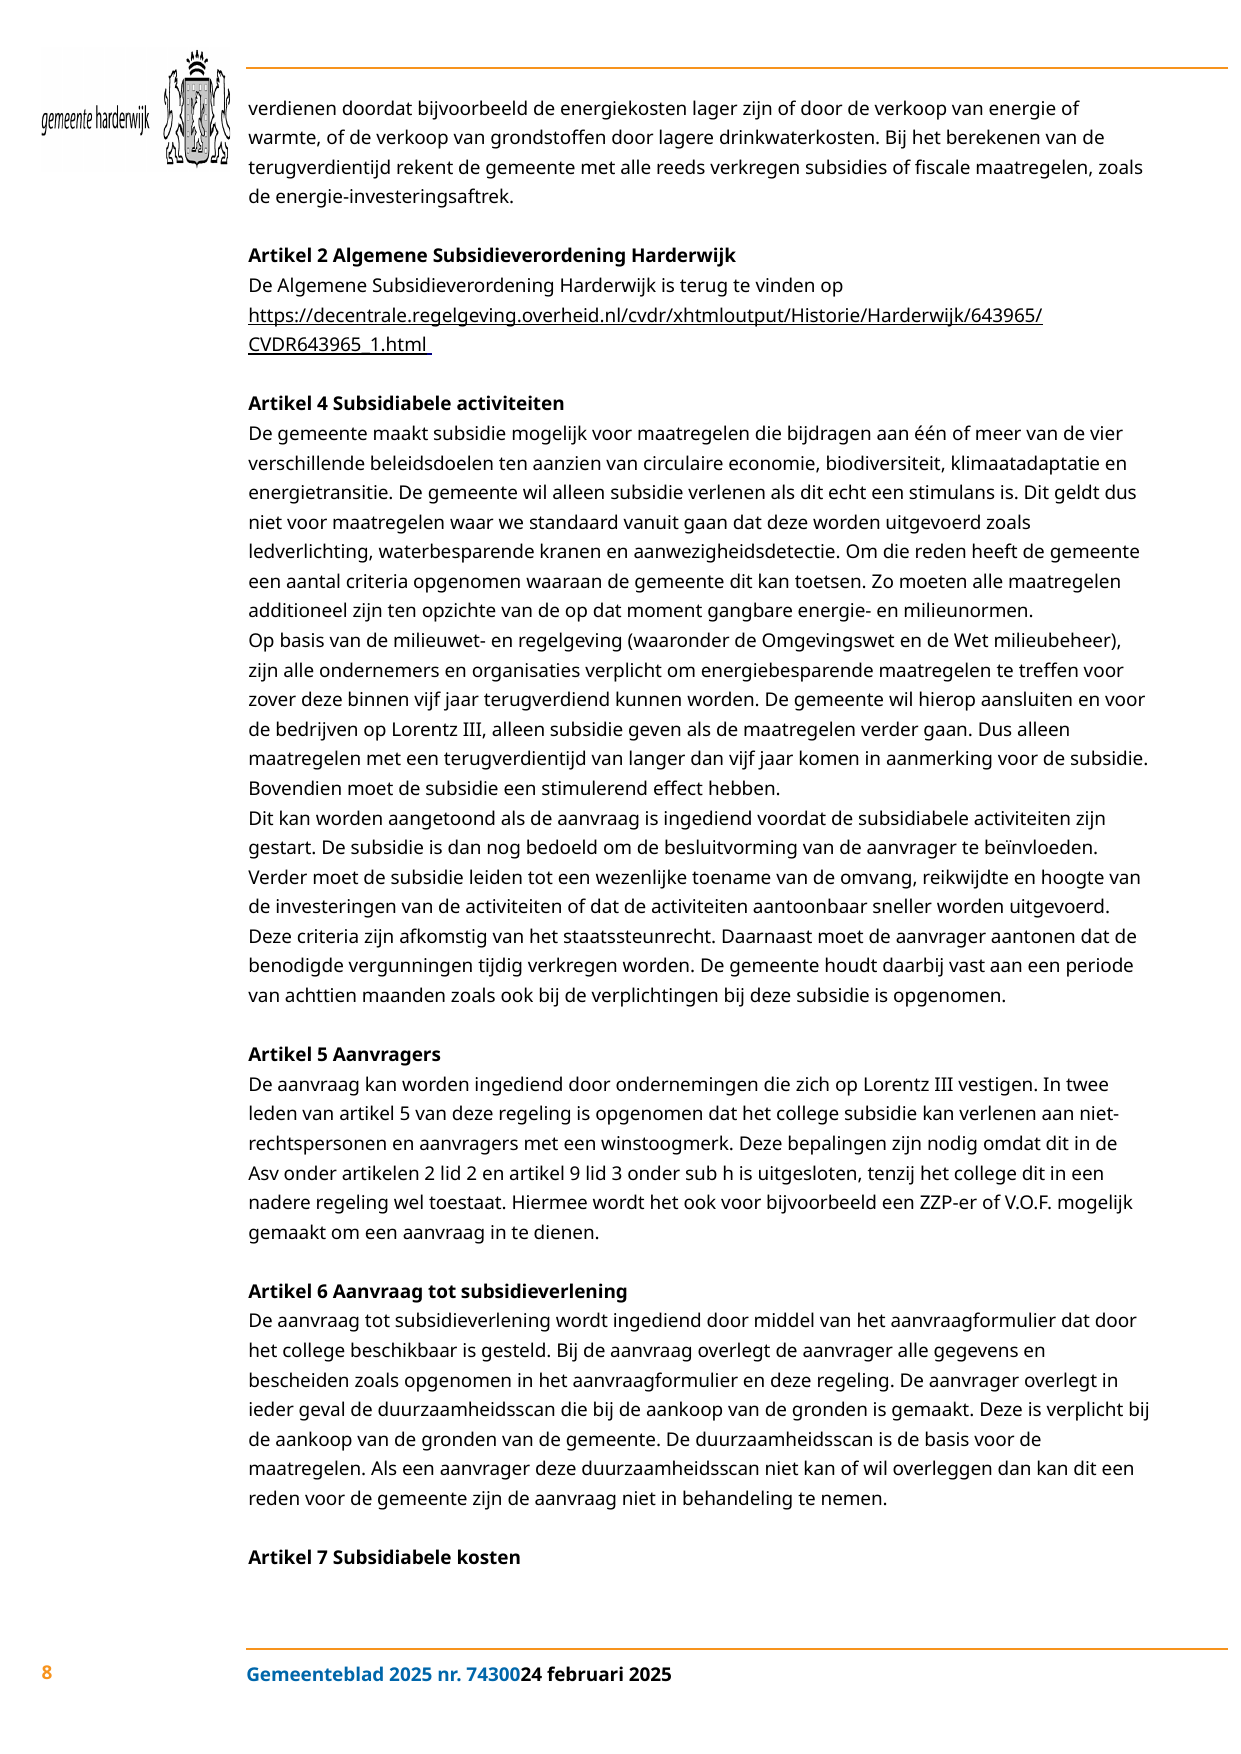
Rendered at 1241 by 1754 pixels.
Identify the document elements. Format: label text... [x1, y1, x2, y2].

text Op basis van de milieuwet- en regelgeving (waaronder de Omgevingswet en de Wet milieubeheer), zijn alle ondernemers en organisaties verplicht om energiebesparende maatregelen te treffen voor zover deze binnen vijf jaar terugverdiend kunnen worden. De gemeente wil hierop aansluiten en voor de bedrijven op Lorentz III, alleen subsidie geven als de maatregelen verder gaan. Dus alleen maatregelen met een terugverdientijd van langer dan vijf jaar komen in aanmerking voor de subsidie. Bovendien moet de subsidie een stimulerend effect hebben. [248, 627, 1152, 801]
text De gemeente maakt subsidie mogelijk voor maatregelen die bijdragen aan één of meer van de vier verschillende beleidsdoelen ten aanzien van circulaire economie, biodiversiteit, klimaatadaptatie en energietransitie. De gemeente wil alleen subsidie verlenen als dit echt een stimulans is. Dit geldt dus niet voor maatregelen waar we standaard vanuit gaan dat deze worden uitgevoerd zoals ledverlichting, waterbesparende kranen en aanwezigheidsdetectie. Om die reden heeft de gemeente een aantal criteria opgenomen waaraan de gemeente dit kan toetsen. Zo moeten alle maatregelen additioneel zijn ten opzichte van de op dat moment gangbare energie- en milieunormen. [248, 420, 1152, 623]
text Artikel 2 Algemene Subsidieverordening Harderwijk [248, 243, 1152, 268]
text Artikel 4 Subsidiabele activiteiten [248, 391, 1152, 416]
text De Algemene Subsidieverordening Harderwijk is terug te vinden op [248, 272, 1152, 298]
picture [41, 47, 231, 172]
text verdienen doordat bijvoorbeeld de energiekosten lager zijn of door de verkoop van energie of warmte, of de verkoop van grondstoffen door lagere drinkwaterkosten. Bij het berekenen van de terugverdientijd rekent de gemeente met alle reeds verkregen subsidies of fiscale maatregelen, zoals de energie-investeringsaftrek. [248, 95, 1152, 209]
text Dit kan worden aangetoond als de aanvraag is ingediend voordat de subsidiabele activiteiten zijn gestart. De subsidie is dan nog bedoeld om de besluitvorming van de aanvrager te beïnvloeden. Verder moet de subsidie leiden tot een wezenlijke toename van de omvang, reikwijdte en hoogte van de investeringen van de activiteiten of dat de activiteiten aantoonbaar sneller worden uitgevoerd. Deze criteria zijn afkomstig van het staatssteunrecht. Daarnaast moet de aanvrager aantonen dat de benodigde vergunningen tijdig verkregen worden. De gemeente houdt daarbij vast aan een periode van achttien maanden zoals ook bij de verplichtingen bij deze subsidie is opgenomen. [248, 805, 1152, 1008]
text Artikel 7 Subsidiabele kosten [248, 1544, 1152, 1570]
text Artikel 5 Aanvragers [248, 1041, 1152, 1067]
text De aanvraag kan worden ingediend door ondernemingen die zich op Lorentz III vestigen. In twee leden van artikel 5 van deze regeling is opgenomen dat het college subsidie kan verlenen aan niet-rechtspersonen en aanvragers met een winstoogmerk. Deze bepalingen zijn nodig omdat dit in de Asv onder artikelen 2 lid 2 en artikel 9 lid 3 onder sub h is uitgesloten, tenzij het college dit in een nadere regeling wel toestaat. Hiermee wordt het ook voor bijvoorbeeld een ZZP-er of V.O.F. mogelijk gemaakt om een aanvraag in te dienen. [248, 1071, 1152, 1245]
text Artikel 6 Aanvraag tot subsidieverlening [248, 1278, 1152, 1304]
text https://decentrale.regelgeving.overheid.nl/cvdr/xhtmloutput/Historie/Harderwijk/643965/CVDR643965_1.html [248, 302, 1152, 357]
text De aanvraag tot subsidieverlening wordt ingediend door middel van het aanvraagformulier dat door het college beschikbaar is gesteld. Bij de aanvraag overlegt de aanvrager alle gegevens en bescheiden zoals opgenomen in het aanvraagformulier en deze regeling. De aanvrager overlegt in ieder geval de duurzaamheidsscan die bij de aankoop van de gronden is gemaakt. Deze is verplicht bij de aankoop van de gronden van de gemeente. De duurzaamheidsscan is de basis voor de maatregelen. Als een aanvrager deze duurzaamheidsscan niet kan of wil overleggen dan kan dit een reden voor de gemeente zijn de aanvraag niet in behandeling te nemen. [248, 1308, 1152, 1511]
